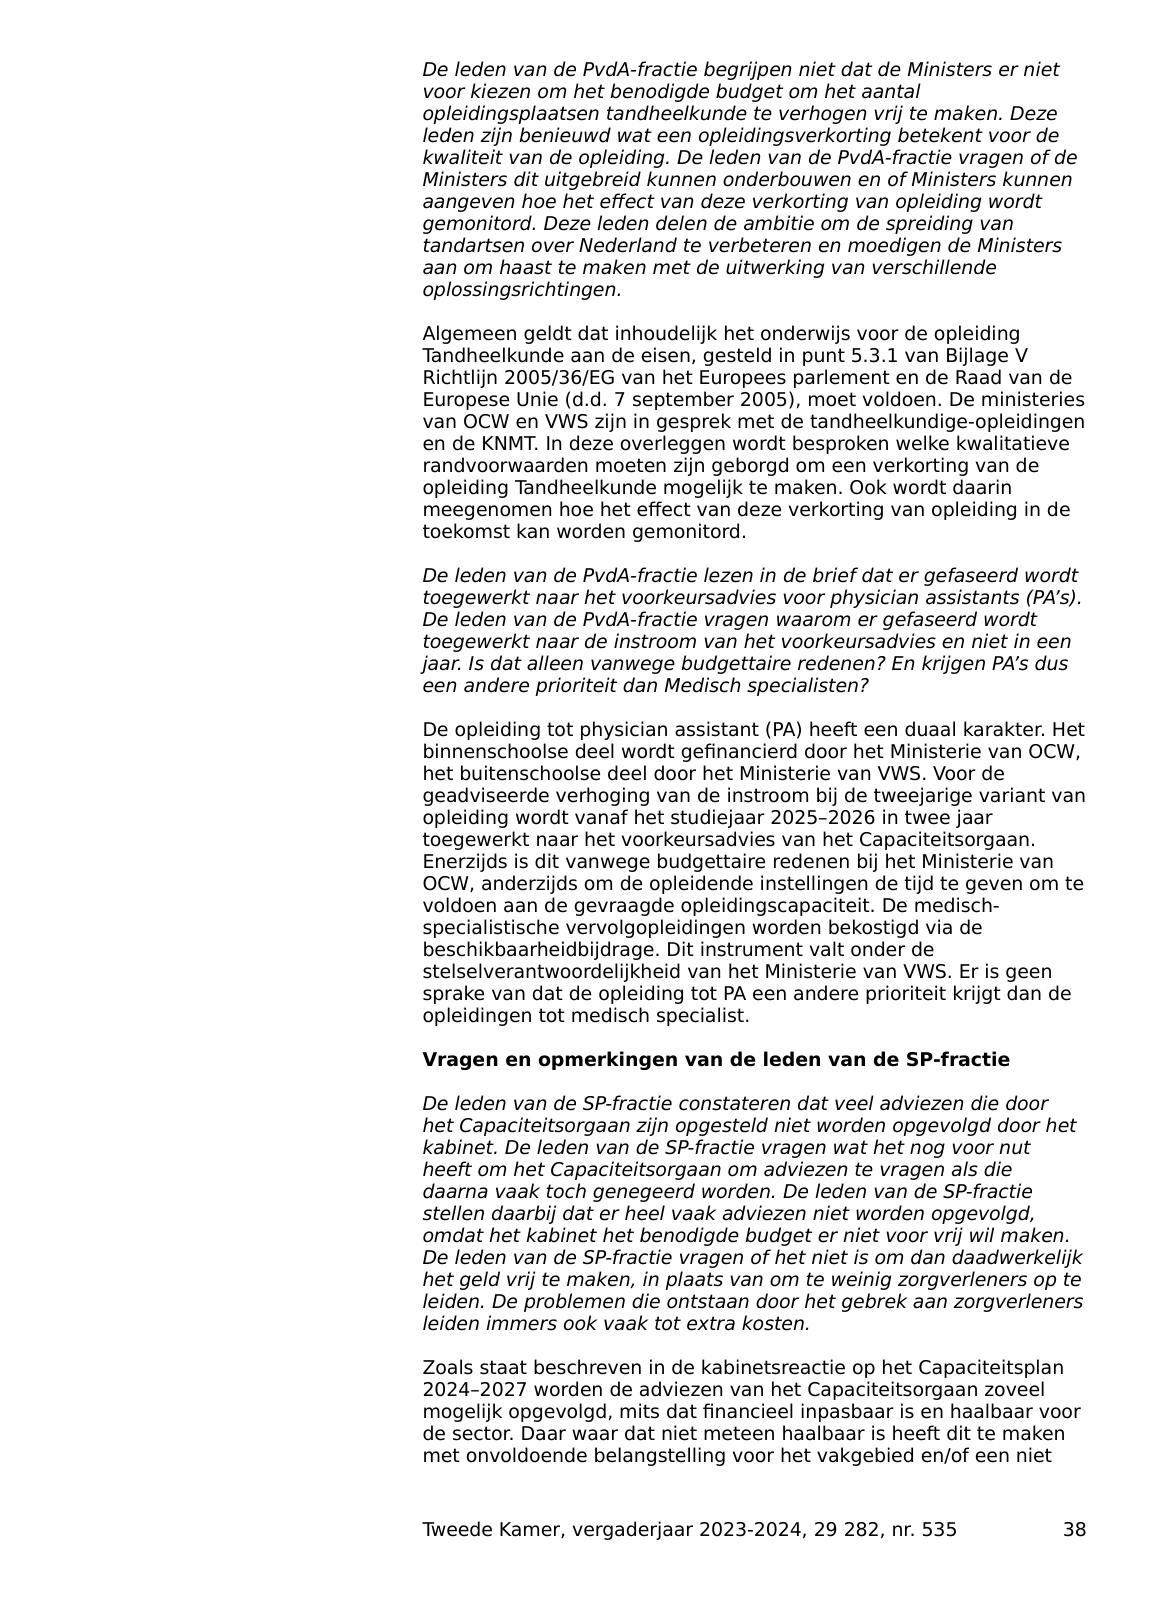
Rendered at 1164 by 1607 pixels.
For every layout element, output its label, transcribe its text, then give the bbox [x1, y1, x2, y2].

text De leden van de PvdA-fractie lezen in de brief dat er gefaseerd wordt toegewerkt naar het voorkeursadvies voor physician assistants (PA’s). De leden van de PvdA-fractie vragen waarom er gefaseerd wordt toegewerkt naar de instroom van het voorkeursadvies en niet in een jaar. Is dat alleen vanwege budgettaire redenen? En krijgen PA’s dus een andere prioriteit dan Medisch specialisten? [422, 565, 1087, 697]
text Zoals staat beschreven in de kabinetsreactie op het Capaciteitsplan 2024–2027 worden de adviezen van het Capaciteitsorgaan zoveel mogelijk opgevolgd, mits dat financieel inpasbaar is en haalbaar voor de sector. Daar waar dat niet meteen haalbaar is heeft dit te maken met onvoldoende belangstelling voor het vakgebied en/of een niet [422, 1357, 1087, 1467]
text Algemeen geldt dat inhoudelijk het onderwijs voor de opleiding Tandheelkunde aan de eisen, gesteld in punt 5.3.1 van Bijlage V Richtlijn 2005/36/EG van het Europees parlement en de Raad van de Europese Unie (d.d. 7 september 2005), moet voldoen. De ministeries van OCW en VWS zijn in gesprek met de tandheelkundige-opleidingen en de KNMT. In deze overleggen wordt besproken welke kwalitatieve randvoorwaarden moeten zijn geborgd om een verkorting van de opleiding Tandheelkunde mogelijk te maken. Ook wordt daarin meegenomen hoe het effect van deze verkorting van opleiding in de toekomst kan worden gemonitord. [422, 323, 1087, 543]
text De leden van de PvdA-fractie begrijpen niet dat de Ministers er niet voor kiezen om het benodigde budget om het aantal opleidingsplaatsen tandheelkunde te verhogen vrij te maken. Deze leden zijn benieuwd wat een opleidingsverkorting betekent voor de kwaliteit van de opleiding. De leden van de PvdA-fractie vragen of de Ministers dit uitgebreid kunnen onderbouwen en of Ministers kunnen aangeven hoe het effect van deze verkorting van opleiding wordt gemonitord. Deze leden delen de ambitie om de spreiding van tandartsen over Nederland te verbeteren en moedigen de Ministers aan om haast te maken met de uitwerking van verschillende oplossingsrichtingen. [422, 59, 1087, 301]
text De opleiding tot physician assistant (PA) heeft een duaal karakter. Het binnenschoolse deel wordt gefinancierd door het Ministerie van OCW, het buitenschoolse deel door het Ministerie van VWS. Voor de geadviseerde verhoging van de instroom bij de tweejarige variant van opleiding wordt vanaf het studiejaar 2025–2026 in twee jaar toegewerkt naar het voorkeursadvies van het Capaciteitsorgaan. Enerzijds is dit vanwege budgettaire redenen bij het Ministerie van OCW, anderzijds om de opleidende instellingen de tijd te geven om te voldoen aan de gevraagde opleidingscapaciteit. De medisch-specialistische vervolgopleidingen worden bekostigd via de beschikbaarheidbijdrage. Dit instrument valt onder de stelselverantwoordelijkheid van het Ministerie van VWS. Er is geen sprake van dat de opleiding tot PA een andere prioriteit krijgt dan de opleidingen tot medisch specialist. [422, 719, 1087, 1027]
text De leden van de SP-fractie constateren dat veel adviezen die door het Capaciteitsorgaan zijn opgesteld niet worden opgevolgd door het kabinet. De leden van de SP-fractie vragen wat het nog voor nut heeft om het Capaciteitsorgaan om adviezen te vragen als die daarna vaak toch genegeerd worden. De leden van de SP-fractie stellen daarbij dat er heel vaak adviezen niet worden opgevolgd, omdat het kabinet het benodigde budget er niet voor vrij wil maken. De leden van de SP-fractie vragen of het niet is om dan daadwerkelijk het geld vrij te maken, in plaats van om te weinig zorgverleners op te leiden. De problemen die ontstaan door het gebrek aan zorgverleners leiden immers ook vaak tot extra kosten. [422, 1093, 1087, 1335]
subtitle Vragen en opmerkingen van de leden van de SP-fractie [422, 1049, 1087, 1071]
